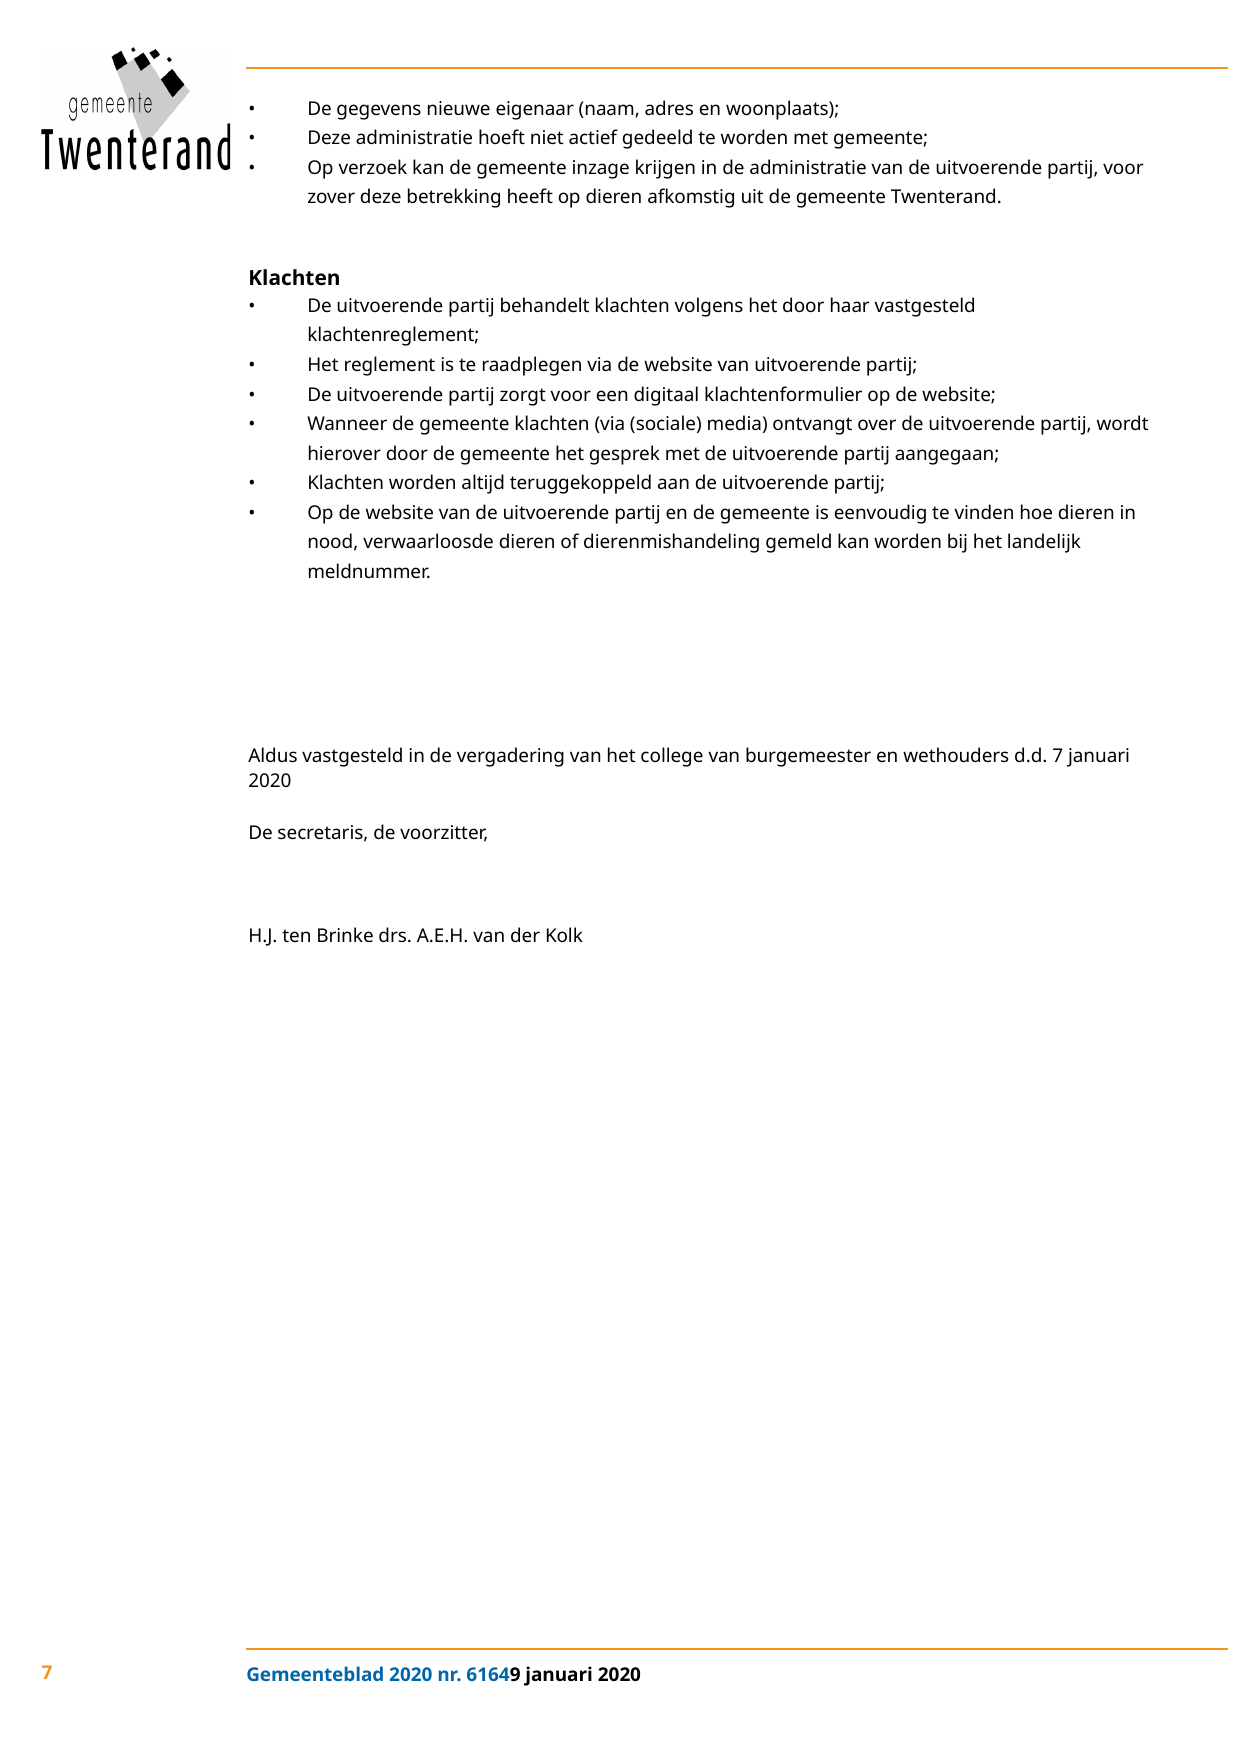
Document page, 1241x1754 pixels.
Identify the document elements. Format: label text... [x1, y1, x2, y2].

list Wanneer de gemeente klachten (via (sociale) media) ontvangt over de uitvoerende partij, wordt hierover door de gemeente het gesprek met de uitvoerende partij aangegaan; [248, 410, 1152, 466]
list De uitvoerende partij zorgt voor een digitaal klachtenformulier op de website; [248, 381, 1152, 406]
list Op de website van de uitvoerende partij en de gemeente is eenvoudig te vinden hoe dieren in nood, verwaarloosde dieren of dierenmishandeling gemeld kan worden bij het landelijk meldnummer. [248, 499, 1152, 584]
list De uitvoerende partij behandelt klachten volgens het door haar vastgesteld klachtenreglement; [248, 292, 1152, 347]
list Klachten worden altijd teruggekoppeld aan de uitvoerende partij; [248, 469, 1152, 495]
list Deze administratie hoeft niet actief gedeeld te worden met gemeente; [248, 124, 1152, 150]
text H.J. ten Brinke drs. A.E.H. van der Kolk [248, 922, 1152, 948]
text Klachten [248, 263, 1152, 292]
list Op verzoek kan de gemeente inzage krijgen in de administratie van de uitvoerende partij, voor zover deze betrekking heeft op dieren afkomstig uit de gemeente Twenterand. [248, 154, 1152, 209]
list De gegevens nieuwe eigenaar (naam, adres en woonplaats); [248, 95, 1152, 121]
picture [41, 47, 231, 172]
text De secretaris, de voorzitter, [248, 819, 1152, 845]
list Het reglement is te raadplegen via de website van uitvoerende partij; [248, 351, 1152, 377]
text Aldus vastgesteld in de vergadering van het college van burgemeester en wethouders d.d. 7 januari 2020 [248, 742, 1152, 793]
